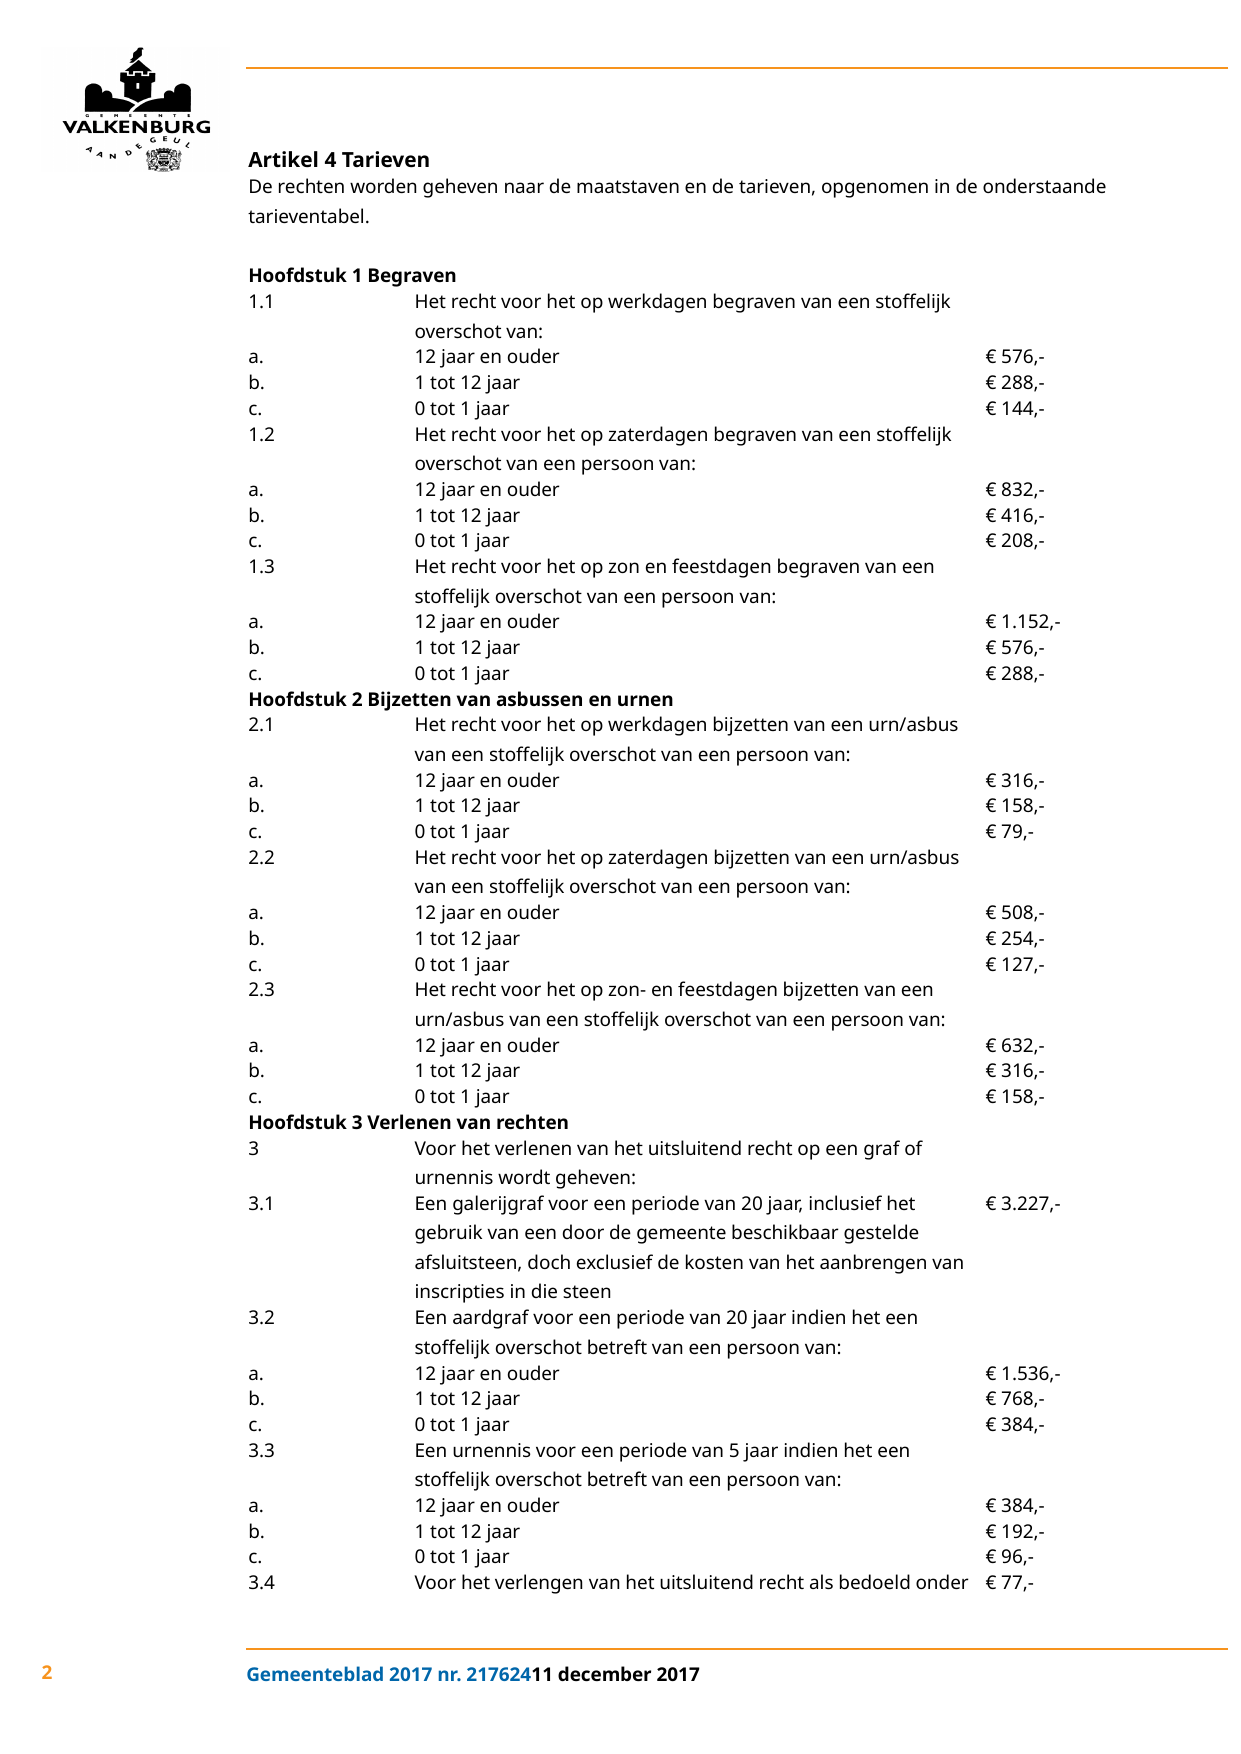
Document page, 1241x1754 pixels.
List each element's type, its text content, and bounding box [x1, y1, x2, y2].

table_cell [985, 711, 1152, 767]
table_cell Voor het verlenen van het uitsluitend recht op een graf of urnennis wordt geheven: [414, 1135, 985, 1190]
table_cell 1.3 [248, 553, 414, 608]
table_cell 0 tot 1 jaar [414, 1083, 985, 1109]
table_cell € 288,- [985, 660, 1152, 686]
table_cell Het recht voor het op zaterdagen begraven van een stoffelijk overschot van een persoon van: [414, 421, 985, 476]
table_cell 12 jaar en ouder [414, 1032, 985, 1057]
table_cell [985, 288, 1152, 343]
table_cell b. [248, 925, 414, 951]
table_cell 0 tot 1 jaar [414, 395, 985, 421]
table_cell [985, 1437, 1152, 1492]
table_cell 0 tot 1 jaar [414, 1411, 985, 1437]
table_cell c. [248, 1411, 414, 1437]
table_cell € 416,- [985, 502, 1152, 527]
table_cell Hoofdstuk 2 Bijzetten van asbussen en urnen [248, 686, 1152, 711]
table_cell € 79,- [985, 818, 1152, 844]
table_cell € 144,- [985, 395, 1152, 421]
table_cell 12 jaar en ouder [414, 609, 985, 634]
table_cell 1 tot 12 jaar [414, 925, 985, 951]
table_cell € 288,- [985, 369, 1152, 395]
table_cell € 77,- [985, 1570, 1152, 1595]
table_cell 1 tot 12 jaar [414, 793, 985, 818]
table_cell € 1.536,- [985, 1360, 1152, 1386]
table_cell 0 tot 1 jaar [414, 528, 985, 553]
table_cell c. [248, 1083, 414, 1109]
table_cell c. [248, 528, 414, 553]
table_cell Voor het verlengen van het uitsluitend recht als bedoeld onder [414, 1570, 985, 1595]
table_cell € 832,- [985, 476, 1152, 502]
table_cell Het recht voor het op werkdagen begraven van een stoffelijk overschot van: [414, 288, 985, 343]
table_cell 0 tot 1 jaar [414, 818, 985, 844]
table_cell € 3.227,- [985, 1190, 1152, 1304]
table_cell 1 tot 12 jaar [414, 1058, 985, 1083]
table_cell € 208,- [985, 528, 1152, 553]
table_cell a. [248, 609, 414, 634]
table_cell € 192,- [985, 1518, 1152, 1544]
table_cell a. [248, 767, 414, 792]
table_cell c. [248, 1544, 414, 1569]
table_cell Het recht voor het op zon- en feestdagen bijzetten van een urn/asbus van een stoffelijk overschot van een persoon van: [414, 976, 985, 1032]
table_cell 1 tot 12 jaar [414, 634, 985, 660]
text Artikel 4 Tarieven [248, 145, 1152, 174]
table_cell 1 tot 12 jaar [414, 369, 985, 395]
table_cell Het recht voor het op werkdagen bijzetten van een urn/asbus van een stoffelijk overschot van een persoon van: [414, 711, 985, 767]
table_cell 1 tot 12 jaar [414, 1386, 985, 1411]
table_cell a. [248, 899, 414, 925]
table_cell a. [248, 1032, 414, 1057]
table_cell Een urnennis voor een periode van 5 jaar indien het een stoffelijk overschot betreft van een persoon van: [414, 1437, 985, 1492]
table_cell € 1.152,- [985, 609, 1152, 634]
table_cell € 158,- [985, 793, 1152, 818]
table_cell 1 tot 12 jaar [414, 1518, 985, 1544]
table_cell 12 jaar en ouder [414, 476, 985, 502]
table_cell € 576,- [985, 634, 1152, 660]
picture [41, 47, 231, 172]
table_cell c. [248, 818, 414, 844]
table_cell 0 tot 1 jaar [414, 951, 985, 976]
table_cell 1.1 [248, 288, 414, 343]
table_cell b. [248, 793, 414, 818]
table_cell 0 tot 1 jaar [414, 660, 985, 686]
table_cell € 384,- [985, 1411, 1152, 1437]
table_cell b. [248, 634, 414, 660]
table_cell 0 tot 1 jaar [414, 1544, 985, 1569]
table_cell € 632,- [985, 1032, 1152, 1057]
table_cell Hoofdstuk 3 Verlenen van rechten [248, 1109, 1152, 1135]
table_cell 12 jaar en ouder [414, 1492, 985, 1518]
table_cell 3 [248, 1135, 414, 1190]
table_cell € 768,- [985, 1386, 1152, 1411]
table_cell € 96,- [985, 1544, 1152, 1569]
table_cell Het recht voor het op zon en feestdagen begraven van een stoffelijk overschot van een persoon van: [414, 553, 985, 608]
table_cell € 384,- [985, 1492, 1152, 1518]
table_cell € 127,- [985, 951, 1152, 976]
table_cell c. [248, 951, 414, 976]
table_cell 12 jaar en ouder [414, 767, 985, 792]
table_cell a. [248, 344, 414, 369]
table_cell 2.1 [248, 711, 414, 767]
table_cell € 316,- [985, 1058, 1152, 1083]
table_cell 1.2 [248, 421, 414, 476]
table_cell 2.2 [248, 844, 414, 899]
table_cell c. [248, 660, 414, 686]
table_cell € 254,- [985, 925, 1152, 951]
text De rechten worden geheven naar de maatstaven en de tarieven, opgenomen in de onderstaande tarieventabel. [248, 174, 1152, 229]
table_cell € 158,- [985, 1083, 1152, 1109]
table_cell 1 tot 12 jaar [414, 502, 985, 527]
table_header Hoofdstuk 1 Begraven [248, 263, 1152, 288]
table_cell b. [248, 1058, 414, 1083]
table_cell 12 jaar en ouder [414, 344, 985, 369]
table_cell b. [248, 369, 414, 395]
table_cell [985, 976, 1152, 1032]
table_cell [985, 844, 1152, 899]
table_cell 12 jaar en ouder [414, 1360, 985, 1386]
table_cell 3.4 [248, 1570, 414, 1595]
table_cell [985, 553, 1152, 608]
table_cell b. [248, 1518, 414, 1544]
table_cell 3.1 [248, 1190, 414, 1304]
table_cell Een galerijgraf voor een periode van 20 jaar, inclusief het gebruik van een door de gemeente beschikbaar gestelde afsluitsteen, doch exclusief de kosten van het aanbrengen van inscripties in die steen [414, 1190, 985, 1304]
table_cell a. [248, 1492, 414, 1518]
table_cell b. [248, 502, 414, 527]
table_cell 3.2 [248, 1305, 414, 1360]
table_cell 2.3 [248, 976, 414, 1032]
table_cell 3.3 [248, 1437, 414, 1492]
table_cell b. [248, 1386, 414, 1411]
table_cell € 316,- [985, 767, 1152, 792]
table_cell [985, 421, 1152, 476]
table_cell € 576,- [985, 344, 1152, 369]
table_cell [985, 1305, 1152, 1360]
table_cell a. [248, 476, 414, 502]
table_cell Een aardgraf voor een periode van 20 jaar indien het een stoffelijk overschot betreft van een persoon van: [414, 1305, 985, 1360]
table_cell [985, 1135, 1152, 1190]
table_cell c. [248, 395, 414, 421]
table_cell a. [248, 1360, 414, 1386]
table_cell 12 jaar en ouder [414, 899, 985, 925]
table_cell Het recht voor het op zaterdagen bijzetten van een urn/asbus van een stoffelijk overschot van een persoon van: [414, 844, 985, 899]
table_cell € 508,- [985, 899, 1152, 925]
